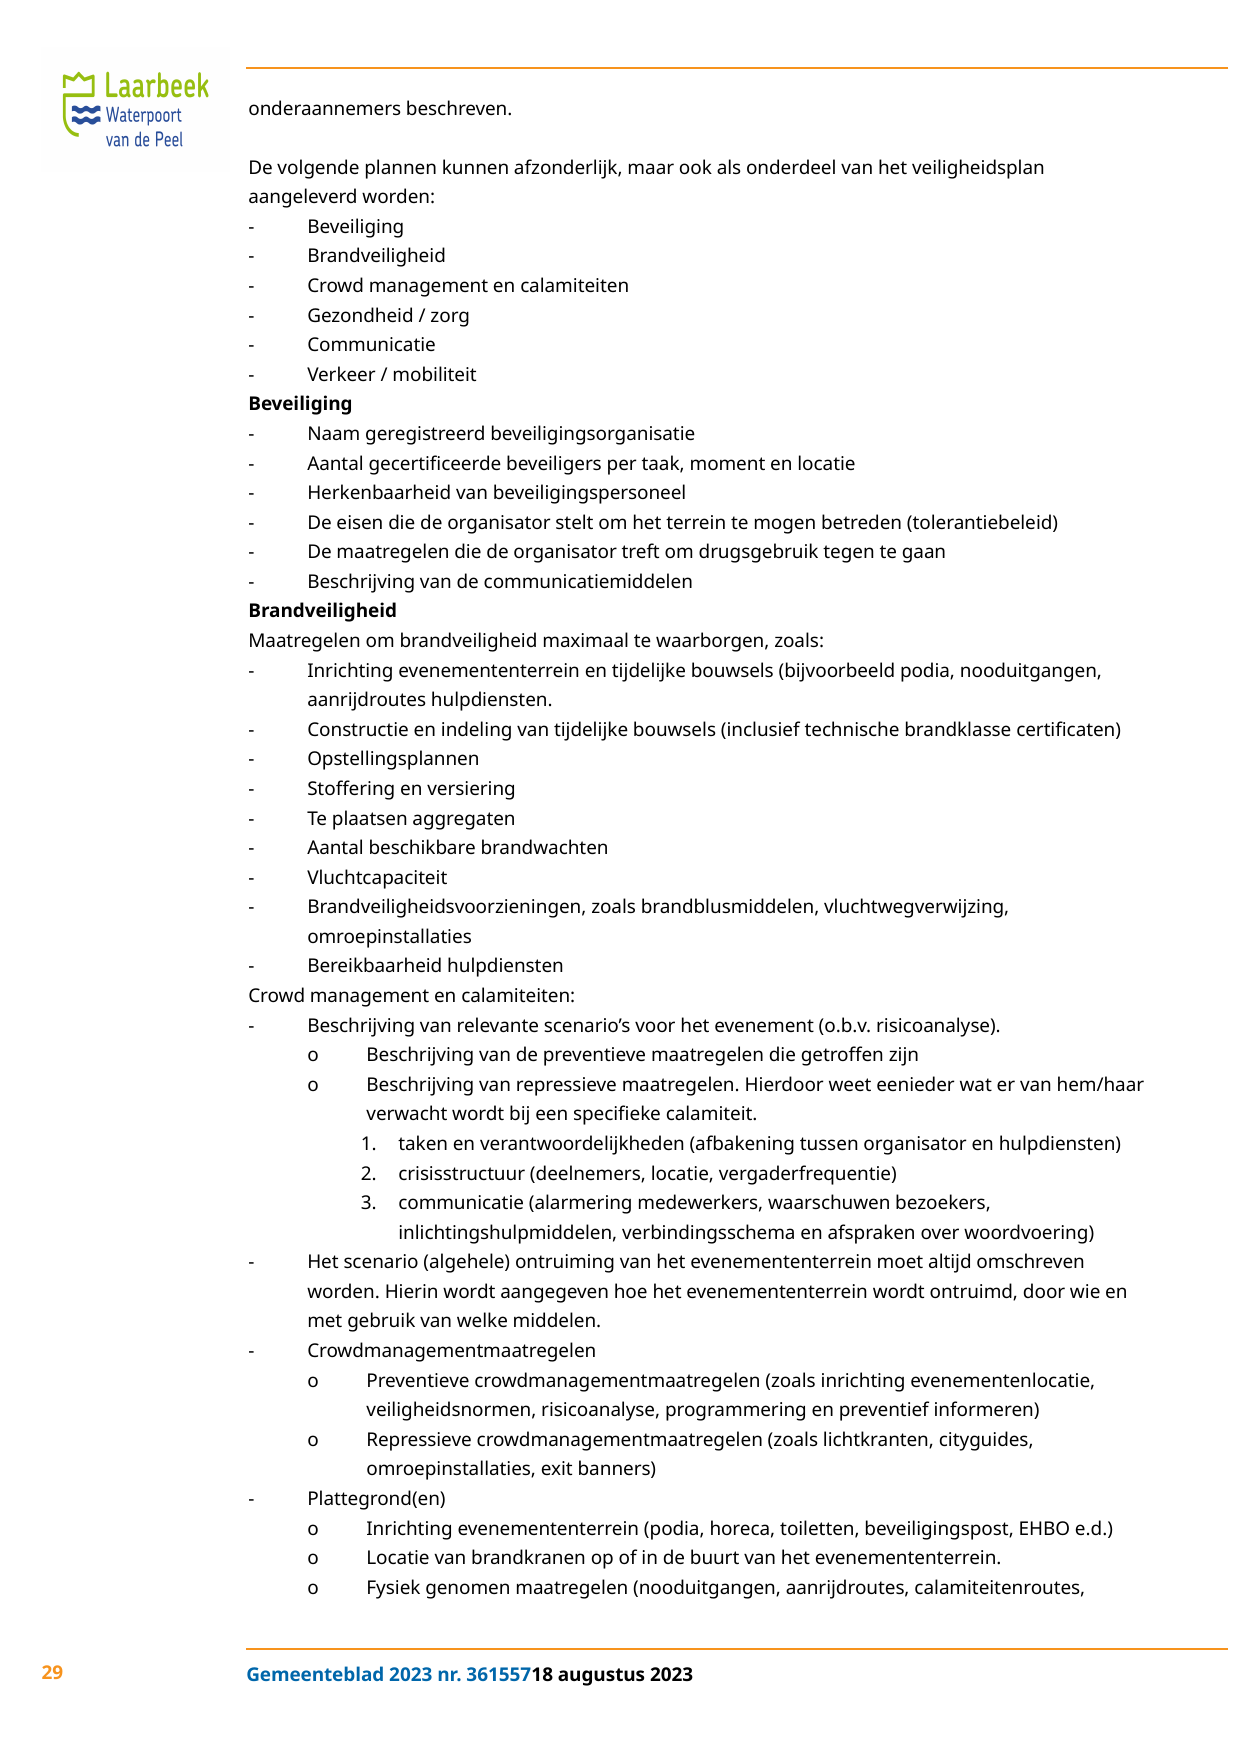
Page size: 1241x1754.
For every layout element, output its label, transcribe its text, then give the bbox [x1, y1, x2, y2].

list Beveiliging [248, 213, 1152, 239]
text Brandveiligheid [248, 598, 1152, 623]
list crisisstructuur (deelnemers, locatie, vergaderfrequentie) [361, 1160, 1152, 1186]
list Aantal gecertificeerde beveiligers per taak, moment en locatie [248, 450, 1152, 476]
text Maatregelen om brandveiligheid maximaal te waarborgen, zoals: [248, 627, 1152, 653]
list Repressieve crowdmanagementmaatregelen (zoals lichtkranten, cityguides, omroepinstallaties, exit banners) [307, 1426, 1152, 1481]
list Naam geregistreerd beveiligingsorganisatie [248, 420, 1152, 446]
list Inrichting evenemententerrein en tijdelijke bouwsels (bijvoorbeeld podia, nooduitgangen, aanrijdroutes hulpdiensten. [248, 657, 1152, 712]
text Crowd management en calamiteiten: [248, 982, 1152, 1008]
list Locatie van brandkranen op of in de buurt van het evenemententerrein. [307, 1544, 1152, 1570]
list Verkeer / mobiliteit [248, 361, 1152, 387]
list Opstellingsplannen [248, 746, 1152, 771]
list Vluchtcapaciteit [248, 864, 1152, 890]
list Beschrijving van de communicatiemiddelen [248, 568, 1152, 594]
list Inrichting evenemententerrein (podia, horeca, toiletten, beveiligingspost, EHBO e.d.) [307, 1515, 1152, 1541]
list Beschrijving van de preventieve maatregelen die getroffen zijn [307, 1041, 1152, 1067]
text onderaannemers beschreven. [248, 95, 1152, 121]
list Constructie en indeling van tijdelijke bouwsels (inclusief technische brandklasse certificaten) [248, 716, 1152, 742]
list Aantal beschikbare brandwachten [248, 834, 1152, 860]
list Fysiek genomen maatregelen (nooduitgangen, aanrijdroutes, calamiteitenroutes, [307, 1574, 1152, 1600]
list Het scenario (algehele) ontruiming van het evenemententerrein moet altijd omschreven worden. Hierin wordt aangegeven hoe het evenemententerrein wordt ontruimd, door wie en met gebruik van welke middelen. [248, 1248, 1152, 1333]
list taken en verantwoordelijkheden (afbakening tussen organisator en hulpdiensten) [361, 1130, 1152, 1156]
text Beveiliging [248, 391, 1152, 416]
list Brandveiligheidsvoorzieningen, zoals brandblusmiddelen, vluchtwegverwijzing, omroepinstallaties [248, 893, 1152, 949]
list Gezondheid / zorg [248, 302, 1152, 328]
list Beschrijving van relevante scenario’s voor het evenement (o.b.v. risicoanalyse). [248, 1012, 1152, 1038]
list Crowdmanagementmaatregelen [248, 1337, 1152, 1363]
list Bereikbaarheid hulpdiensten [248, 953, 1152, 978]
list Herkenbaarheid van beveiligingspersoneel [248, 479, 1152, 505]
list De eisen die de organisator stelt om het terrein te mogen betreden (tolerantiebeleid) [248, 509, 1152, 535]
list Beschrijving van repressieve maatregelen. Hierdoor weet eenieder wat er van hem/haar verwacht wordt bij een specifieke calamiteit. [307, 1071, 1152, 1126]
list Plattegrond(en) [248, 1485, 1152, 1511]
picture [41, 47, 231, 172]
text De volgende plannen kunnen afzonderlijk, maar ook als onderdeel van het veiligheidsplan aangeleverd worden: [248, 154, 1152, 209]
list communicatie (alarmering medewerkers, waarschuwen bezoekers, inlichtingshulpmiddelen, verbindingsschema en afspraken over woordvoering) [361, 1189, 1152, 1245]
list De maatregelen die de organisator treft om drugsgebruik tegen te gaan [248, 538, 1152, 564]
list Stoffering en versiering [248, 775, 1152, 801]
list Preventieve crowdmanagementmaatregelen (zoals inrichting evenementenlocatie, veiligheidsnormen, risicoanalyse, programmering en preventief informeren) [307, 1367, 1152, 1422]
list Communicatie [248, 331, 1152, 357]
list Te plaatsen aggregaten [248, 805, 1152, 831]
list Crowd management en calamiteiten [248, 272, 1152, 298]
list Brandveiligheid [248, 243, 1152, 268]
